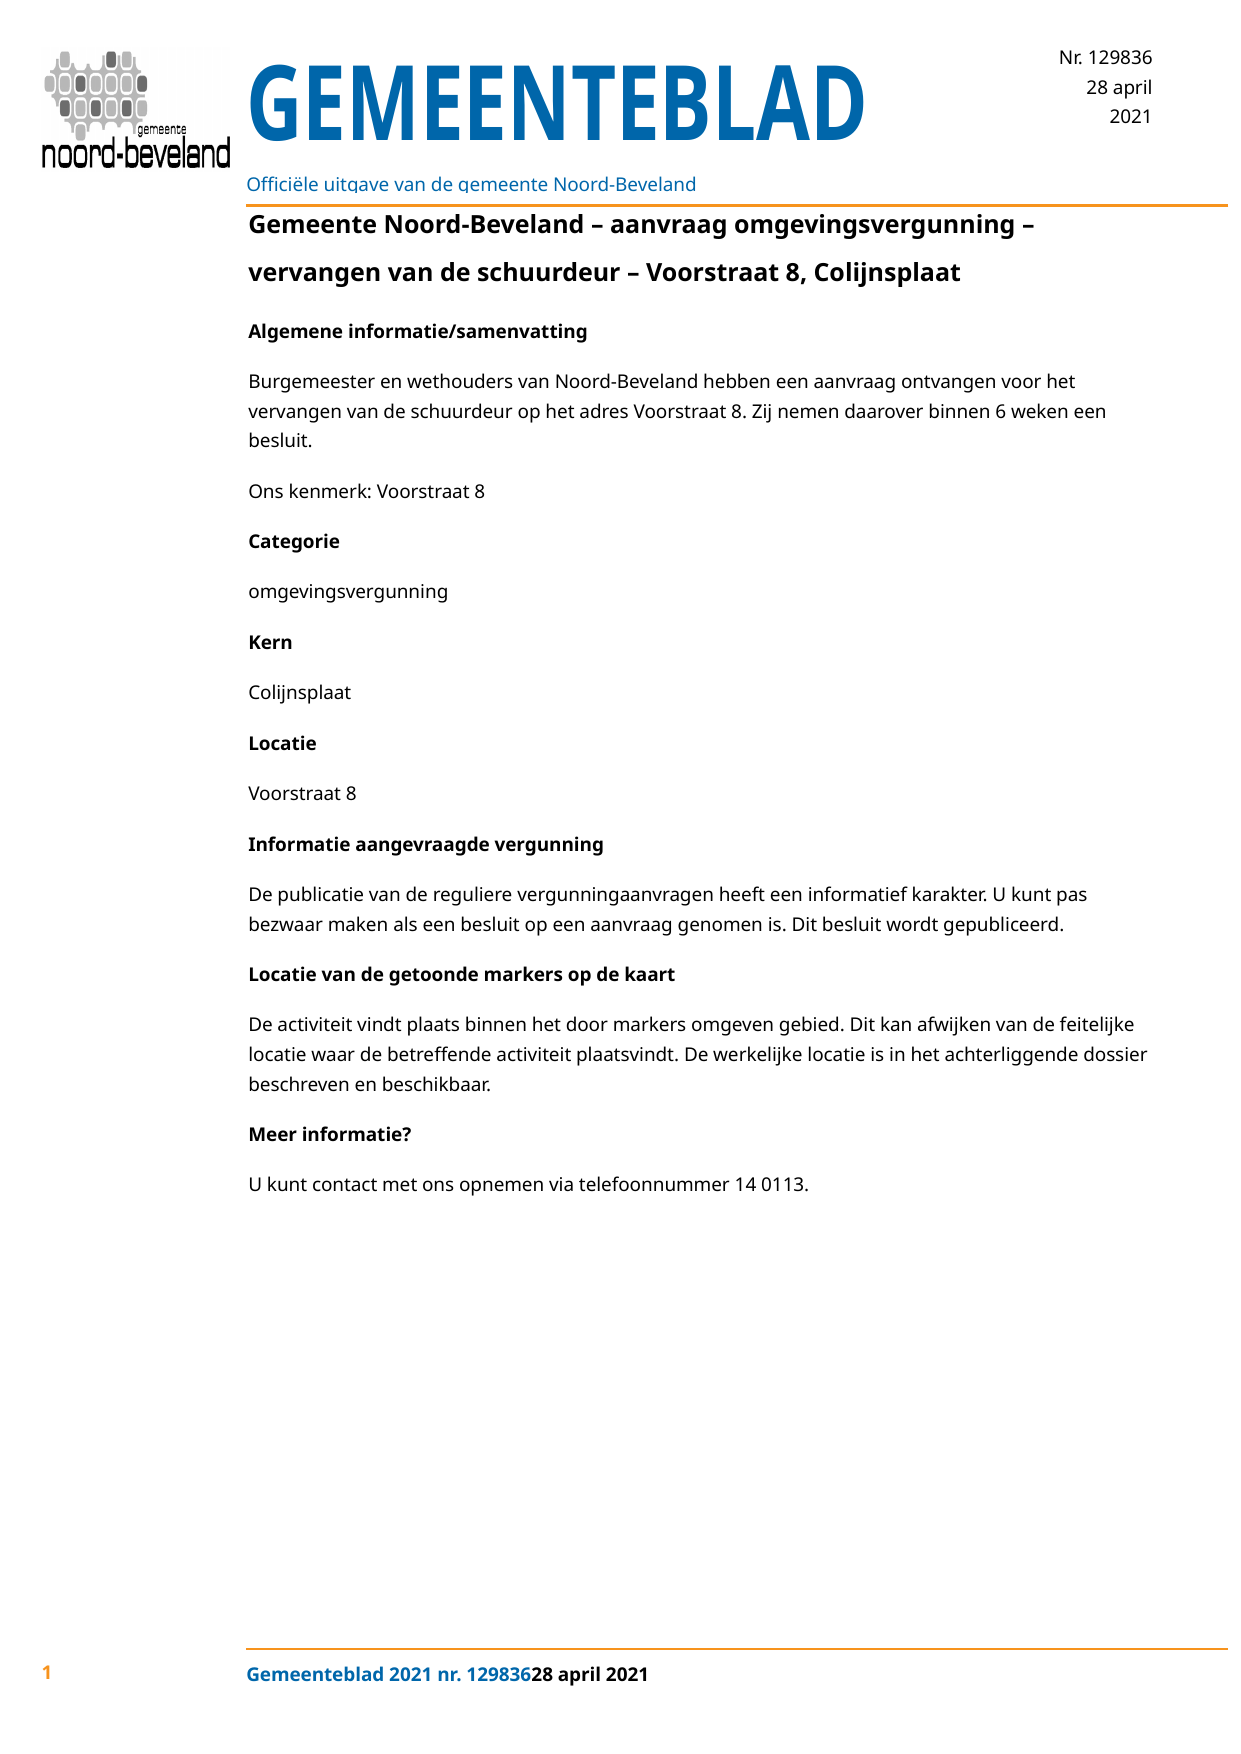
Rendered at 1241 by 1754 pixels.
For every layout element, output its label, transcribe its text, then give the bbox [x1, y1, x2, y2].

text Algemene informatie/samenvatting [248, 318, 1152, 344]
text Gemeente Noord-Beveland – aanvraag omgevingsvergunning – vervangen van de schuurdeur – Voorstraat 8, Colijnsplaat [248, 207, 1152, 288]
text Ons kenmerk: Voorstraat 8 [248, 478, 1152, 504]
picture [41, 47, 231, 172]
text Meer informatie? [248, 1121, 1152, 1147]
text Locatie [248, 730, 1152, 756]
text Locatie van de getoonde markers op de kaart [248, 961, 1152, 987]
text Categorie [248, 528, 1152, 554]
text Voorstraat 8 [248, 780, 1152, 806]
text Informatie aangevraagde vergunning [248, 831, 1152, 857]
text Kern [248, 629, 1152, 655]
text omgevingsvergunning [248, 579, 1152, 604]
text De publicatie van de reguliere vergunningaanvragen heeft een informatief karakter. U kunt pas bezwaar maken als een besluit op een aanvraag genomen is. Dit besluit wordt gepubliceerd. [248, 881, 1152, 937]
text Colijnsplaat [248, 679, 1152, 705]
text U kunt contact met ons opnemen via telefoonnummer 14 0113. [248, 1172, 1152, 1197]
text Burgemeester en wethouders van Noord-Beveland hebben een aanvraag ontvangen voor het vervangen van de schuurdeur op het adres Voorstraat 8. Zij nemen daarover binnen 6 weken een besluit. [248, 368, 1152, 453]
text De activiteit vindt plaats binnen het door markers omgeven gebied. Dit kan afwijken van de feitelijke locatie waar de betreffende activiteit plaatsvindt. De werkelijke locatie is in het achterliggende dossier beschreven en beschikbaar. [248, 1012, 1152, 1097]
